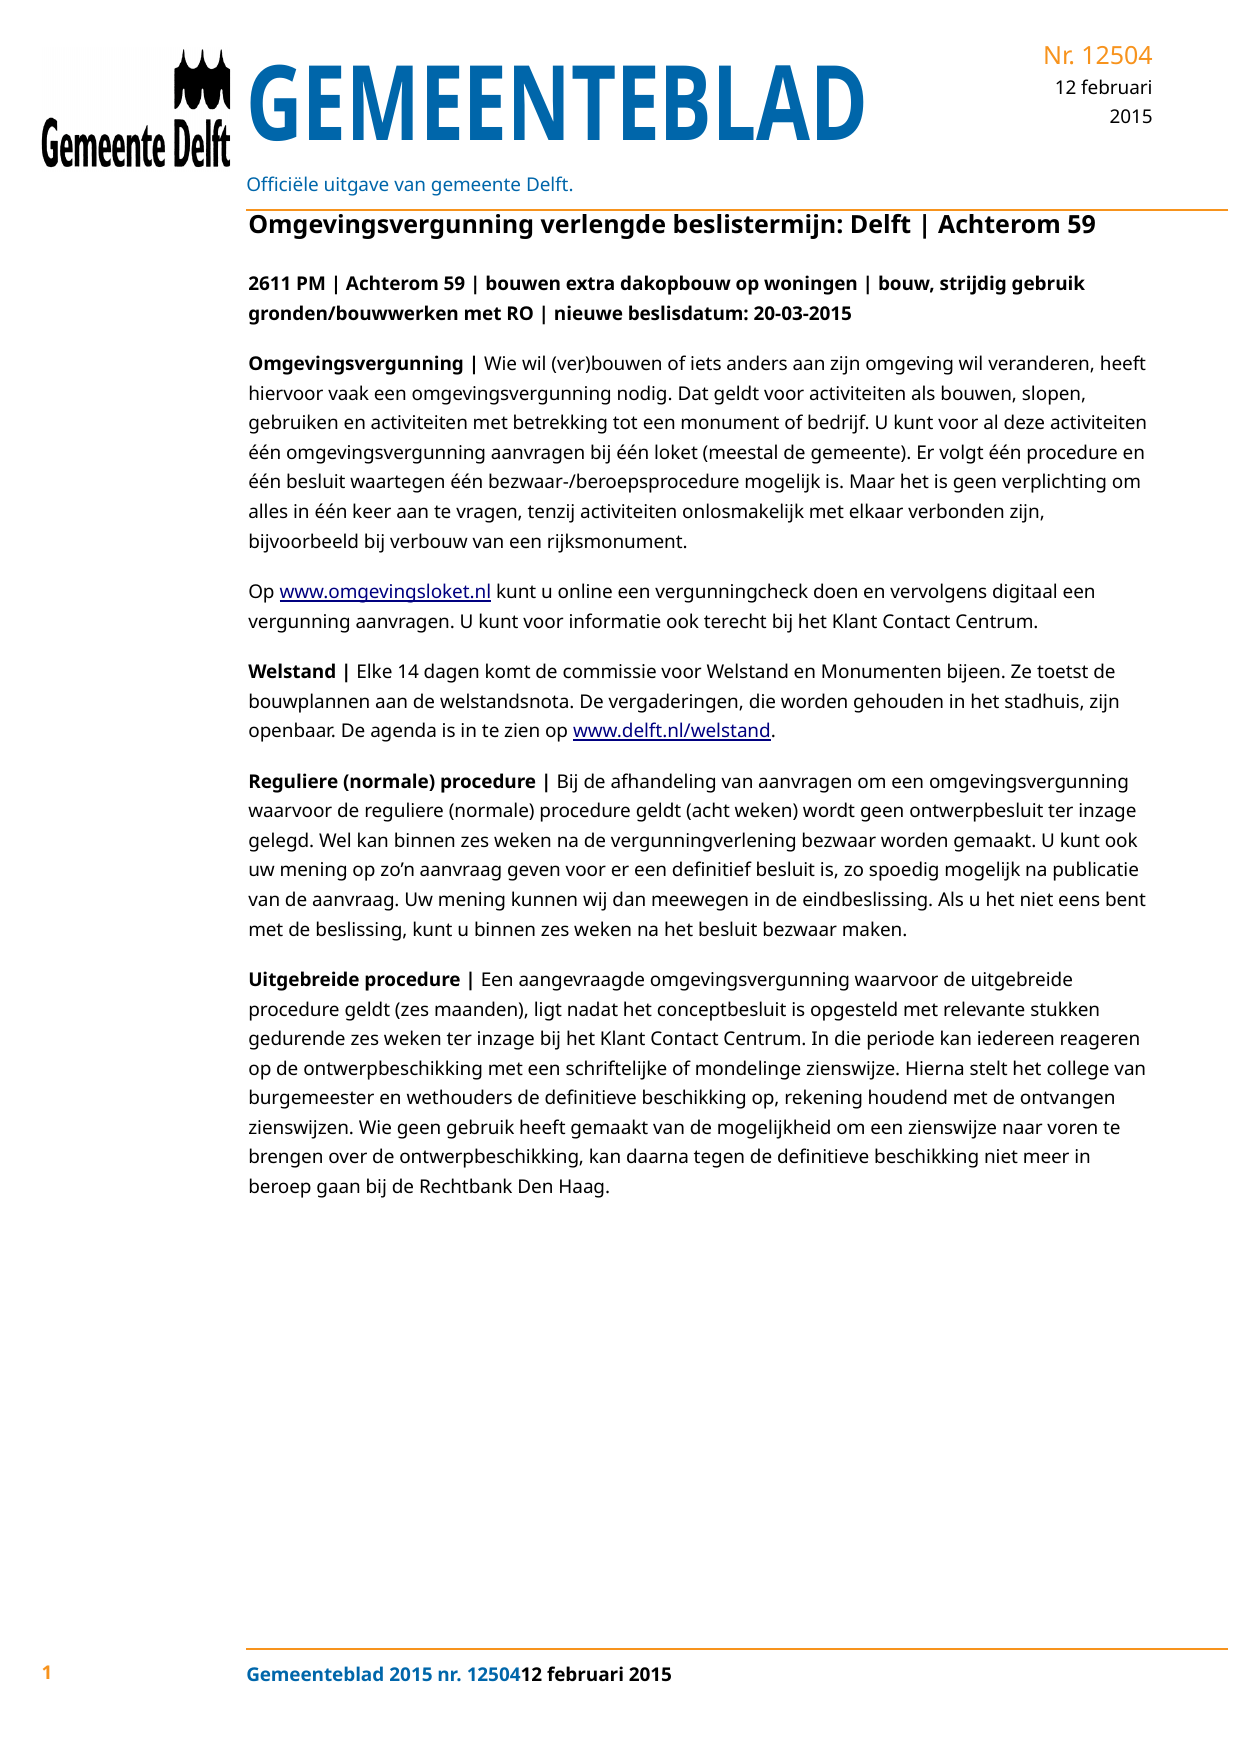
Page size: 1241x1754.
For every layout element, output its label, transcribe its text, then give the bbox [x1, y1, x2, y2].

text Reguliere (normale) procedure | Bij de afhandeling van aanvragen om een omgevingsvergunning waarvoor de reguliere (normale) procedure geldt (acht weken) wordt geen ontwerpbesluit ter inzage gelegd. Wel kan binnen zes weken na de vergunningverlening bezwaar worden gemaakt. U kunt ook uw mening op zo’n aanvraag geven voor er een definitief besluit is, zo spoedig mogelijk na publicatie van de aanvraag. Uw mening kunnen wij dan meewegen in de eindbeslissing. Als u het niet eens bent met de beslissing, kunt u binnen zes weken na het besluit bezwaar maken. [248, 768, 1152, 941]
picture [41, 47, 231, 172]
text Uitgebreide procedure | Een aangevraagde omgevingsvergunning waarvoor de uitgebreide procedure geldt (zes maanden), ligt nadat het conceptbesluit is opgesteld met relevante stukken gedurende zes weken ter inzage bij het Klant Contact Centrum. In die periode kan iedereen reageren op de ontwerpbeschikking met een schriftelijke of mondelinge zienswijze. Hierna stelt het college van burgemeester en wethouders de definitieve beschikking op, rekening houdend met de ontvangen zienswijzen. Wie geen gebruik heeft gemaakt van de mogelijkheid om een zienswijze naar voren te brengen over de ontwerpbeschikking, kan daarna tegen de definitieve beschikking niet meer in beroep gaan bij de Rechtbank Den Haag. [248, 966, 1152, 1199]
text Omgevingsvergunning | Wie wil (ver)bouwen of iets anders aan zijn omgeving wil veranderen, heeft hiervoor vaak een omgevingsvergunning nodig. Dat geldt voor activiteiten als bouwen, slopen, gebruiken en activiteiten met betrekking tot een monument of bedrijf. U kunt voor al deze activiteiten één omgevingsvergunning aanvragen bij één loket (meestal de gemeente). Er volgt één procedure en één besluit waartegen één bezwaar-/beroepsprocedure mogelijk is. Maar het is geen verplichting om alles in één keer aan te vragen, tenzij activiteiten onlosmakelijk met elkaar verbonden zijn, bijvoorbeeld bij verbouw van een rijksmonument. [248, 350, 1152, 553]
text 2611 PM | Achterom 59 | bouwen extra dakopbouw op woningen | bouw, strijdig gebruik gronden/bouwwerken met RO | nieuwe beslisdatum: 20-03-2015 [248, 270, 1152, 326]
text Omgevingsvergunning verlengde beslistermijn: Delft | Achterom 59 [248, 211, 1152, 241]
text Op www.omgevingsloket.nl kunt u online een vergunningcheck doen en vervolgens digitaal een vergunning aanvragen. U kunt voor informatie ook terecht bij het Klant Contact Centrum. [248, 578, 1152, 633]
text Welstand | Elke 14 dagen komt de commissie voor Welstand en Monumenten bijeen. Ze toetst de bouwplannen aan de welstandsnota. De vergaderingen, die worden gehouden in het stadhuis, zijn openbaar. De agenda is in te zien op www.delft.nl/welstand. [248, 658, 1152, 743]
